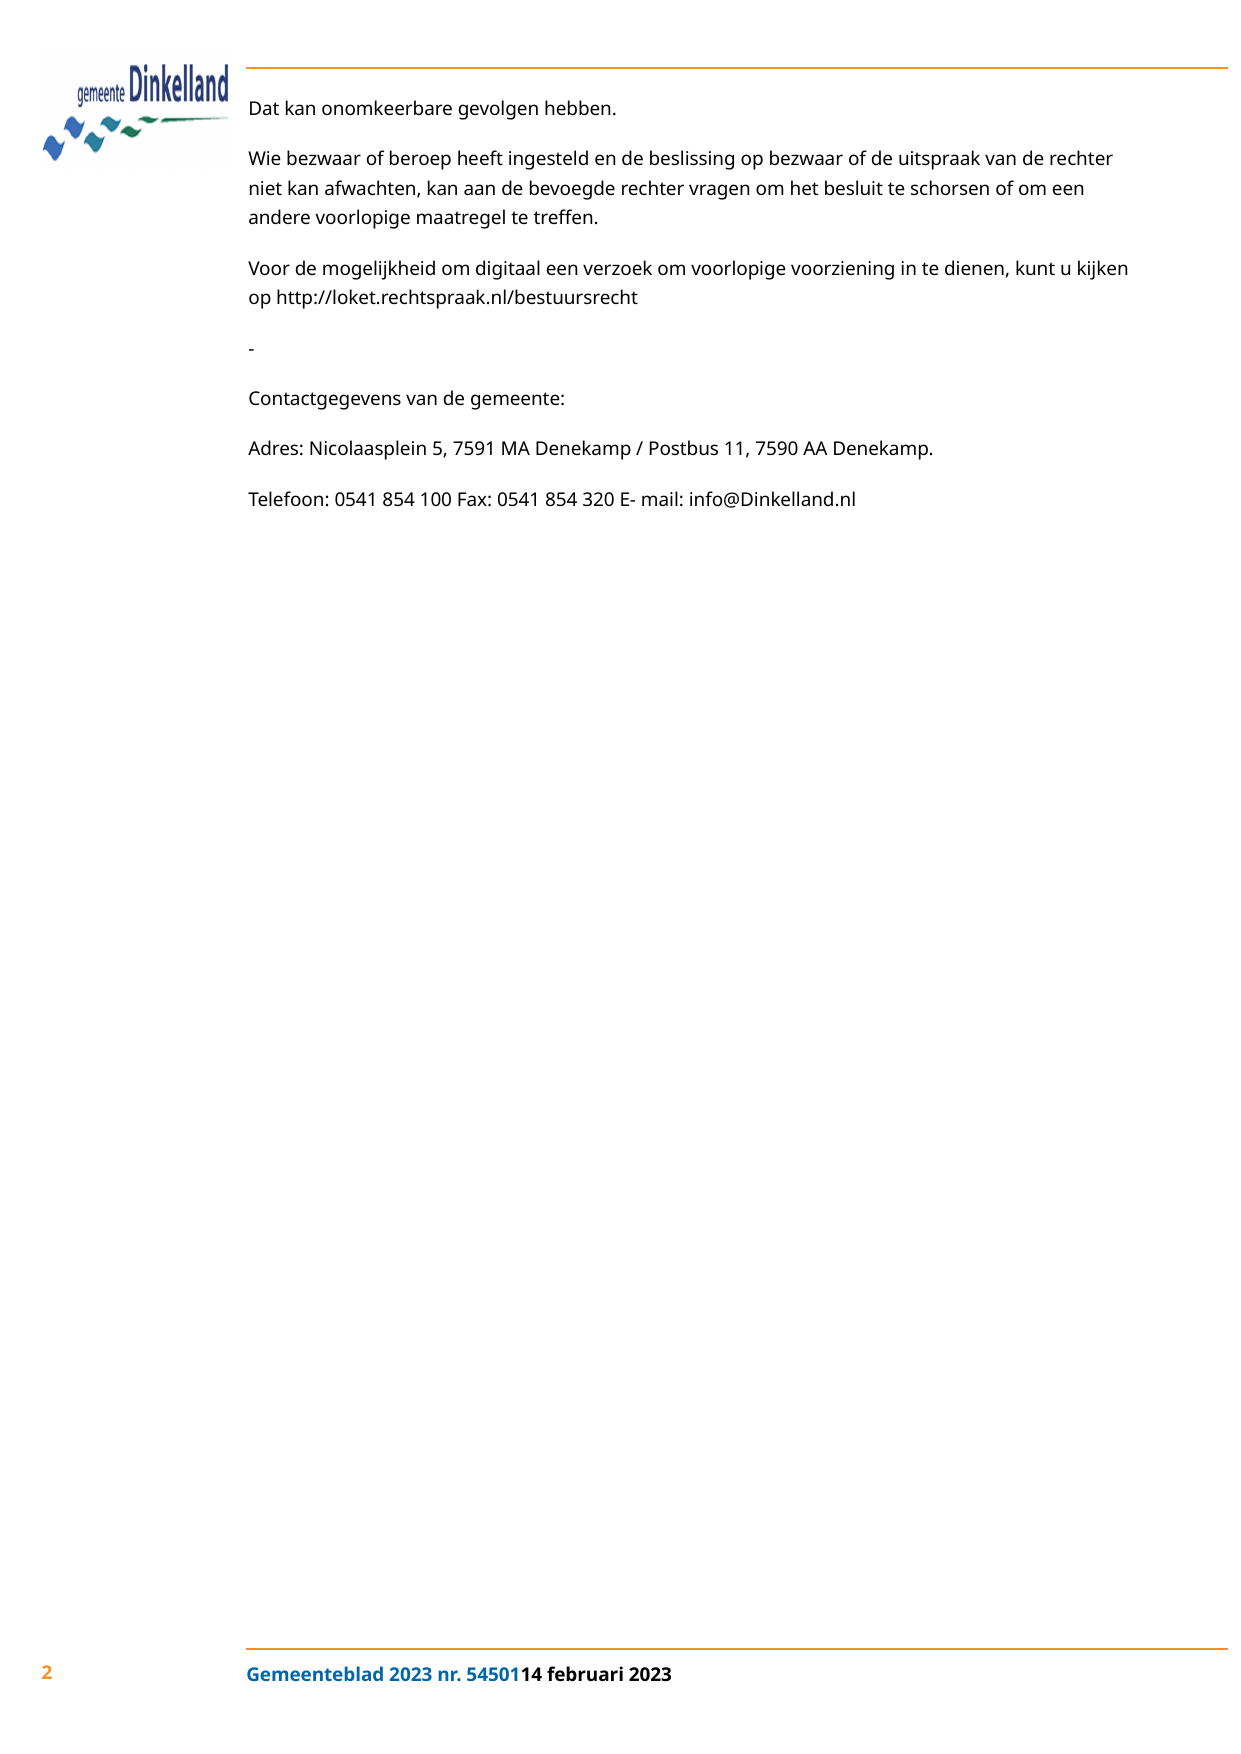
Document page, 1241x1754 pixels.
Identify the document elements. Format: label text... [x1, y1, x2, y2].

text Wie bezwaar of beroep heeft ingesteld en de beslissing op bezwaar of de uitspraak van de rechter niet kan afwachten, kan aan de bevoegde rechter vragen om het besluit te schorsen of om een andere voorlopige maatregel te treffen. [248, 145, 1152, 230]
text Adres: Nicolaasplein 5, 7591 MA Denekamp / Postbus 11, 7590 AA Denekamp. [248, 436, 1152, 461]
text Dat kan onomkeerbare gevolgen hebben. [248, 95, 1152, 121]
text Voor de mogelijkheid om digitaal een verzoek om voorlopige voorziening in te dienen, kunt u kijken op http://loket.rechtspraak.nl/bestuursrecht [248, 255, 1152, 310]
picture [41, 47, 231, 172]
text Telefoon: 0541 854 100 Fax: 0541 854 320 E- mail: info@Dinkelland.nl [248, 486, 1152, 512]
text - [248, 335, 1152, 361]
text Contactgegevens van de gemeente: [248, 385, 1152, 411]
